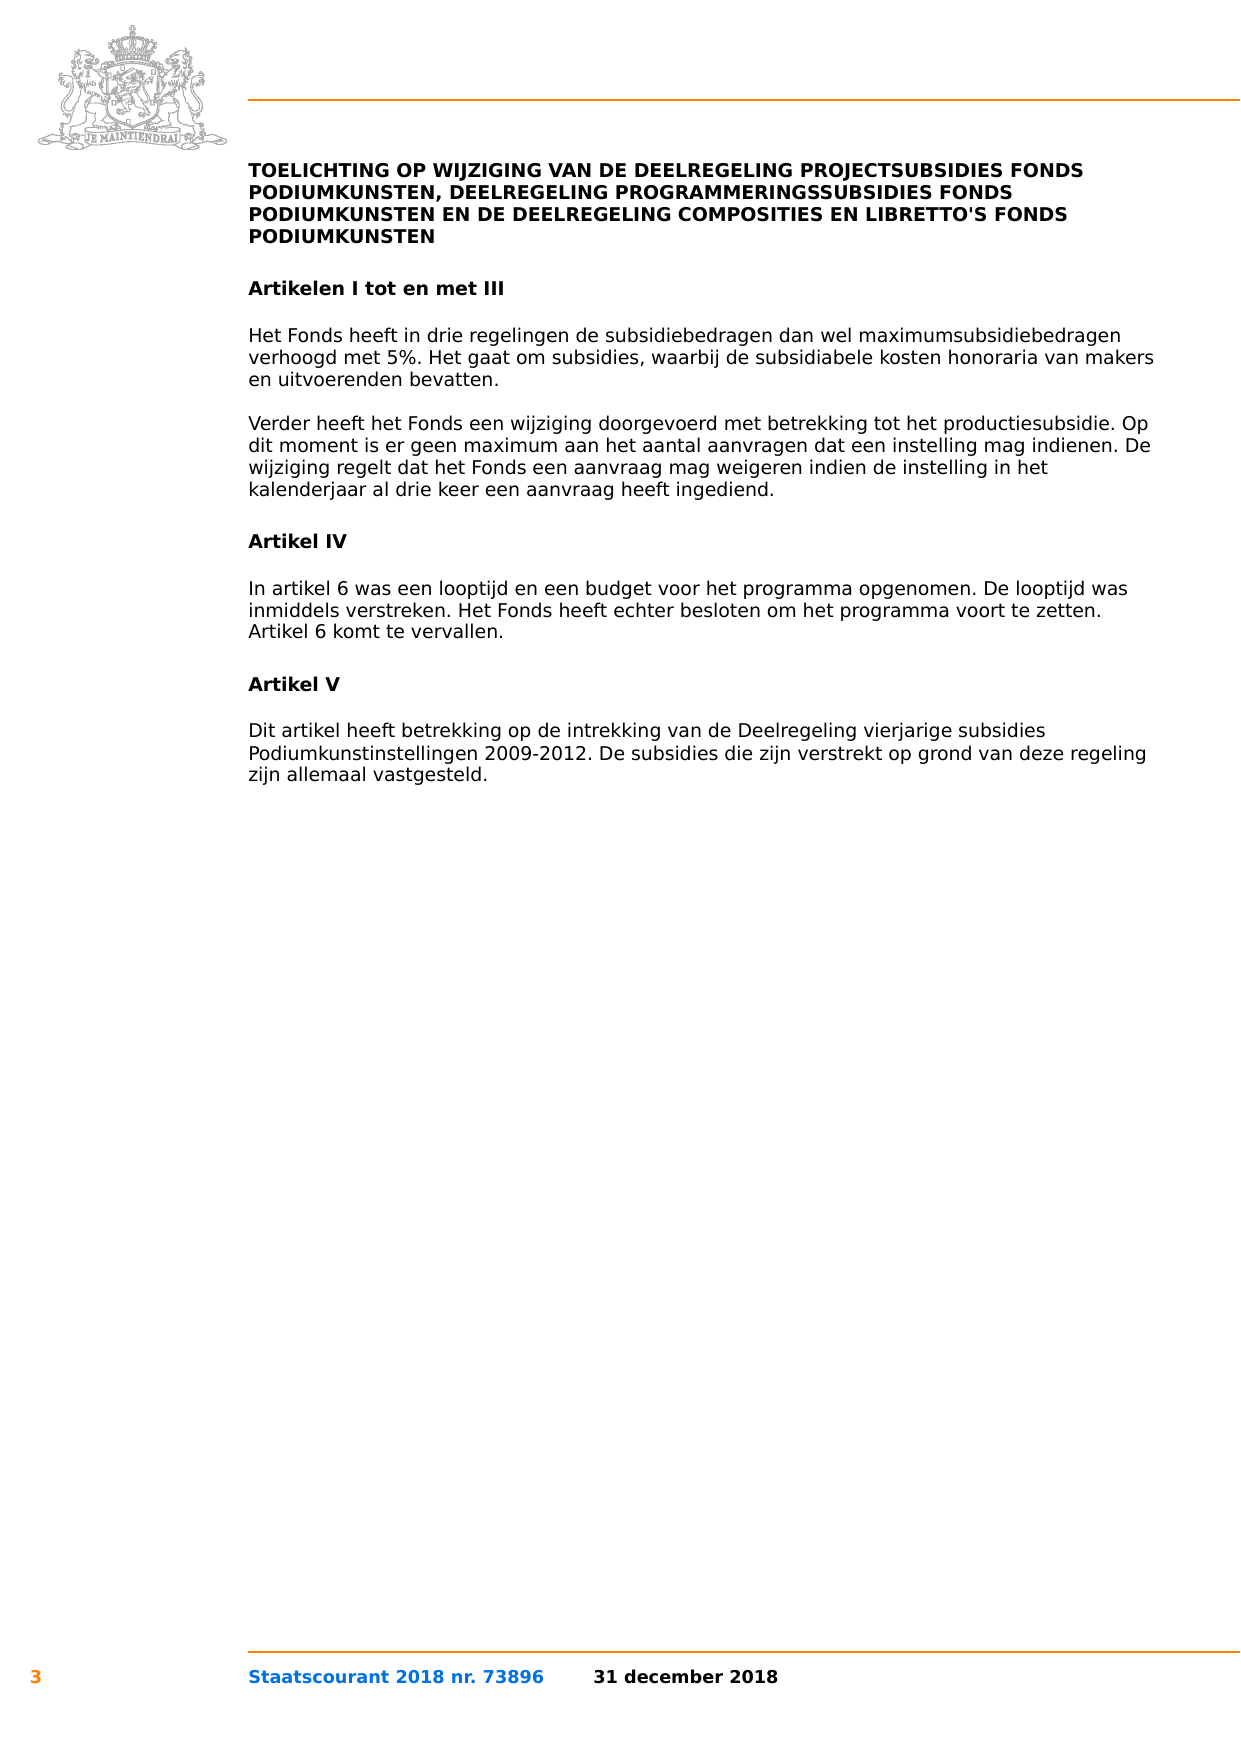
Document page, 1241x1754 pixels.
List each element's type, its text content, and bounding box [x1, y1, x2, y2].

picture [38, 25, 227, 150]
text In artikel 6 was een looptijd en een budget voor het programma opgenomen. De looptijd was inmiddels verstreken. Het Fonds heeft echter besloten om het programma voort te zetten. Artikel 6 komt te vervallen. [248, 577, 1163, 643]
subtitle Artikel V [248, 673, 1163, 695]
subtitle Artikel IV [248, 531, 1163, 552]
text Dit artikel heeft betrekking op de intrekking van de Deelregeling vierjarige subsidies Podiumkunstinstellingen 2009-2012. De subsidies die zijn verstrekt op grond van deze regeling zijn allemaal vastgesteld. [248, 720, 1163, 786]
text Het Fonds heeft in drie regelingen de subsidiebedragen dan wel maximumsubsidiebedragen verhoogd met 5%. Het gaat om subsidies, waarbij de subsidiabele kosten honoraria van makers en uitvoerenden bevatten. [248, 325, 1163, 391]
subtitle TOELICHTING OP WIJZIGING VAN DE DEELREGELING PROJECTSUBSIDIES FONDS PODIUMKUNSTEN, DEELREGELING PROGRAMMERINGSSUBSIDIES FONDS PODIUMKUNSTEN EN DE DEELREGELING COMPOSITIES EN LIBRETTO'S FONDS PODIUMKUNSTEN [248, 160, 1163, 248]
text Verder heeft het Fonds een wijziging doorgevoerd met betrekking tot het productiesubsidie. Op dit moment is er geen maximum aan het aantal aanvragen dat een instelling mag indienen. De wijziging regelt dat het Fonds een aanvraag mag weigeren indien de instelling in het kalenderjaar al drie keer een aanvraag heeft ingediend. [248, 413, 1163, 501]
subtitle Artikelen I tot en met III [248, 278, 1163, 300]
